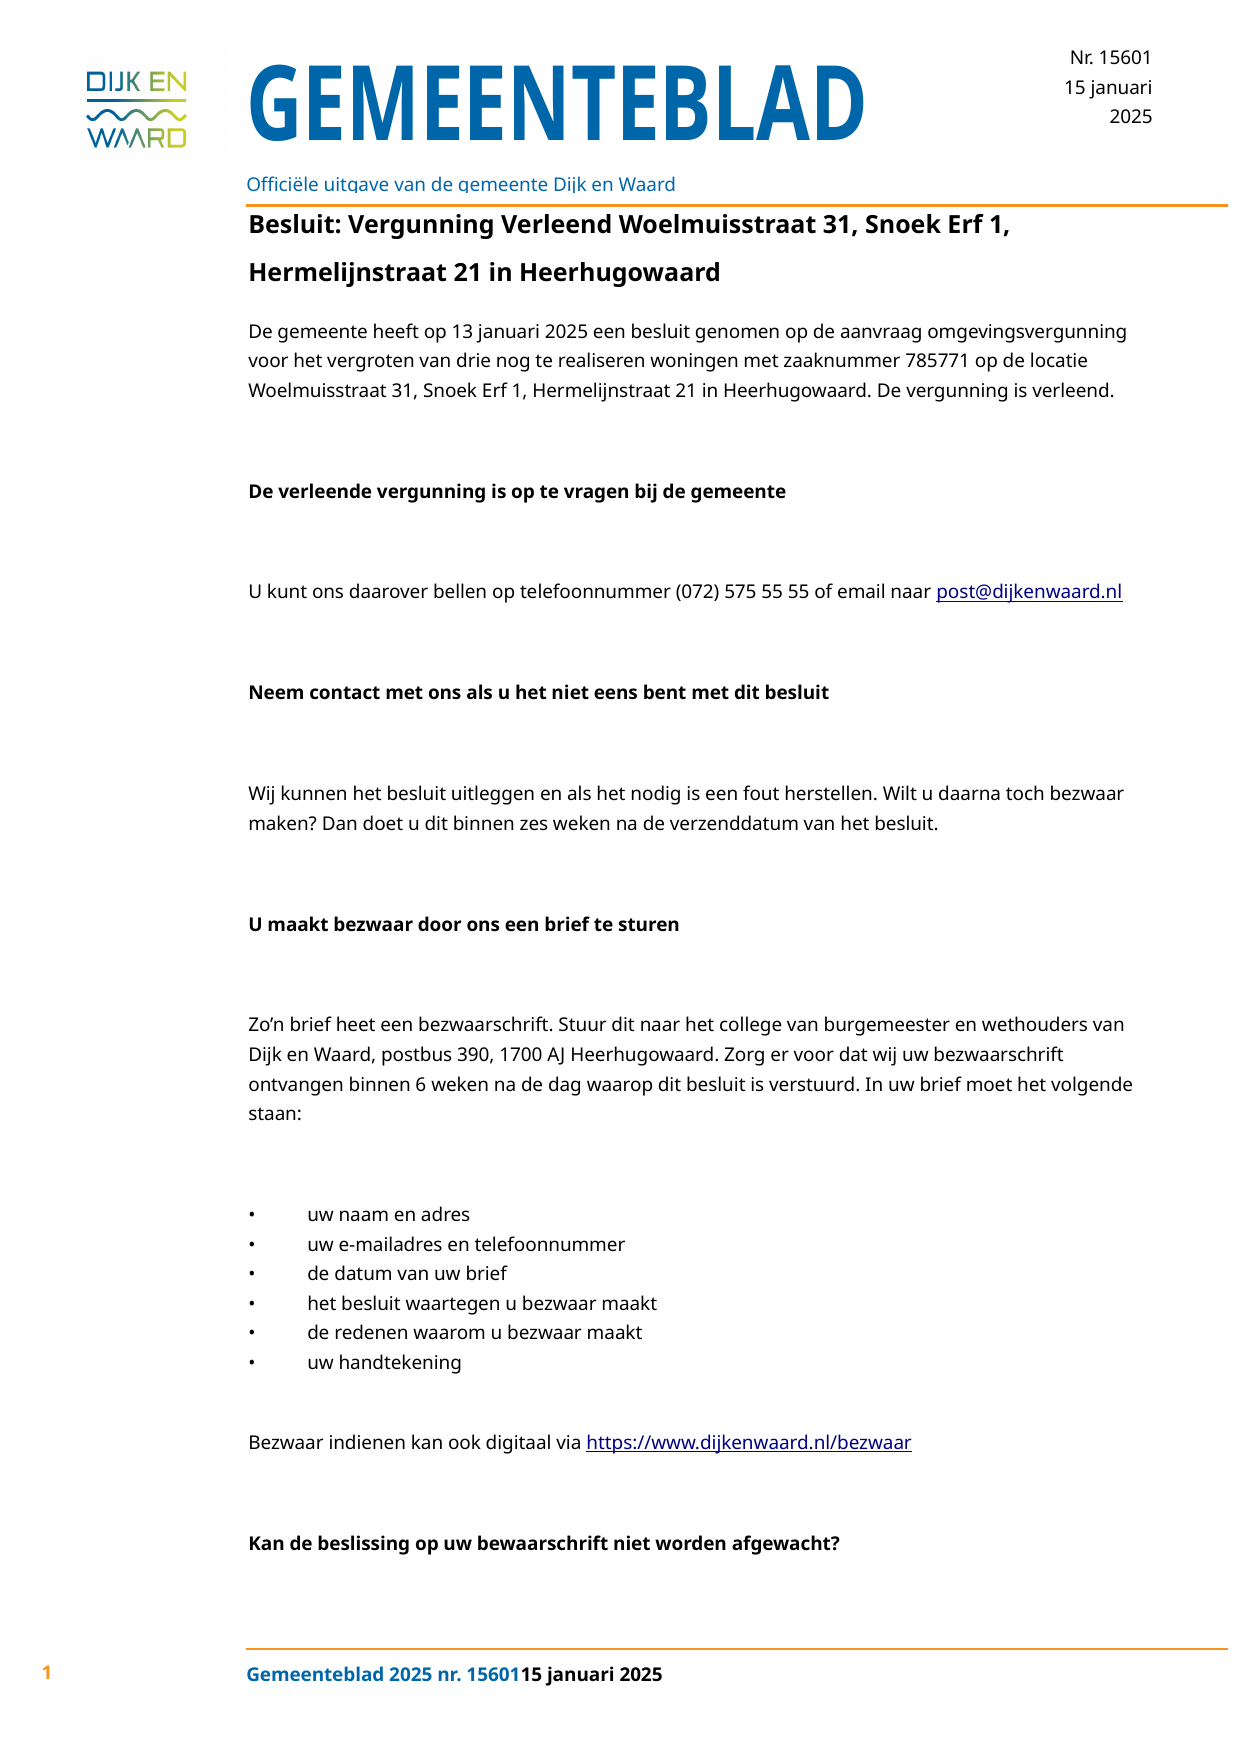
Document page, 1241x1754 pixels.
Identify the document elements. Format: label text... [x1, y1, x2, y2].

list uw naam en adres [248, 1201, 1152, 1227]
list de datum van uw brief [248, 1260, 1152, 1286]
text Zo’n brief heet een bezwaarschrift. Stuur dit naar het college van burgemeester en wethouders van Dijk en Waard, postbus 390, 1700 AJ Heerhugowaard. Zorg er voor dat wij uw bezwaarschrift ontvangen binnen 6 weken na de dag waarop dit besluit is verstuurd. In uw brief moet het volgende staan: [248, 1012, 1152, 1126]
text De gemeente heeft op 13 januari 2025 een besluit genomen op de aanvraag omgevingsvergunning voor het vergroten van drie nog te realiseren woningen met zaaknummer 785771 op de locatie Woelmuisstraat 31, Snoek Erf 1, Hermelijnstraat 21 in Heerhugowaard. De vergunning is verleend. [248, 318, 1152, 403]
text Neem contact met ons als u het niet eens bent met dit besluit [248, 679, 1152, 705]
text Bezwaar indienen kan ook digitaal via https://www.dijkenwaard.nl/bezwaar [248, 1429, 1152, 1455]
text Wij kunnen het besluit uitleggen en als het nodig is een fout herstellen. Wilt u daarna toch bezwaar maken? Dan doet u dit binnen zes weken na de verzenddatum van het besluit. [248, 780, 1152, 836]
list het besluit waartegen u bezwaar maakt [248, 1290, 1152, 1316]
list de redenen waarom u bezwaar maakt [248, 1319, 1152, 1345]
text U maakt bezwaar door ons een brief te sturen [248, 911, 1152, 937]
list uw handtekening [248, 1349, 1152, 1375]
text De verleende vergunning is op te vragen bij de gemeente [248, 478, 1152, 504]
list uw e-mailadres en telefoonnummer [248, 1231, 1152, 1257]
text U kunt ons daarover bellen op telefoonnummer (072) 575 55 55 of email naar post@dijkenwaard.nl [248, 579, 1152, 604]
text Kan de beslissing op uw bewaarschrift niet worden afgewacht? [248, 1530, 1152, 1556]
picture [41, 47, 231, 172]
text Besluit: Vergunning Verleend Woelmuisstraat 31, Snoek Erf 1, Hermelijnstraat 21 in Heerhugowaard [248, 207, 1152, 288]
